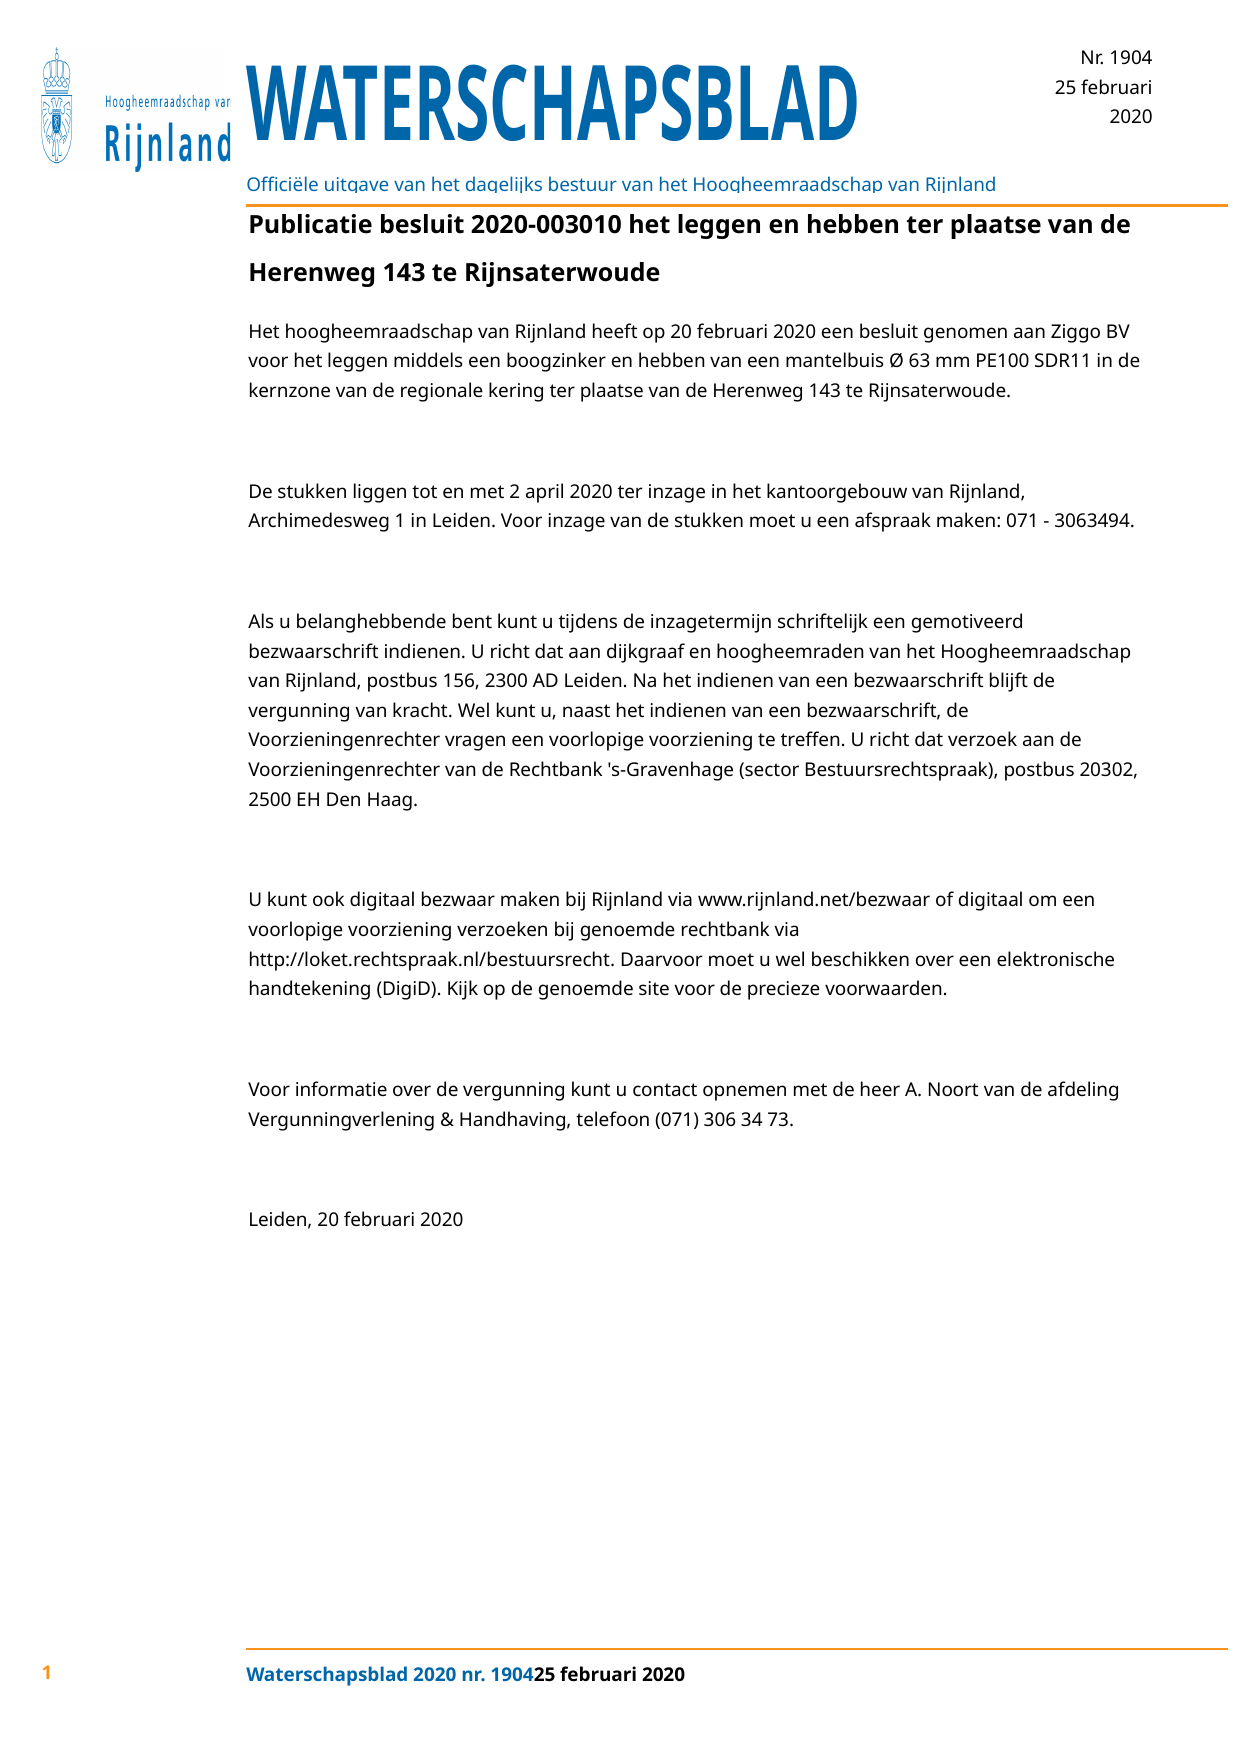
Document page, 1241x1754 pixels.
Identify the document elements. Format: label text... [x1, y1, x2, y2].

text Het hoogheemraadschap van Rijnland heeft op 20 februari 2020 een besluit genomen aan Ziggo BV voor het leggen middels een boogzinker en hebben van een mantelbuis Ø 63 mm PE100 SDR11 in de kernzone van de regionale kering ter plaatse van de Herenweg 143 te Rijnsaterwoude. [248, 318, 1152, 403]
picture [41, 47, 231, 172]
text Als u belanghebbende bent kunt u tijdens de inzagetermijn schriftelijk een gemotiveerd bezwaarschrift indienen. U richt dat aan dijkgraaf en hoogheemraden van het Hoogheemraadschap van Rijnland, postbus 156, 2300 AD Leiden. Na het indienen van een bezwaarschrift blijft de vergunning van kracht. Wel kunt u, naast het indienen van een bezwaarschrift, de Voorzieningenrechter vragen een voorlopige voorziening te treffen. U richt dat verzoek aan de Voorzieningenrechter van de Rechtbank 's-Gravenhage (sector Bestuursrechtspraak), postbus 20302, 2500 EH Den Haag. [248, 608, 1152, 812]
text Voor informatie over de vergunning kunt u contact opnemen met de heer A. Noort van de afdeling Vergunningverlening & Handhaving, telefoon (071) 306 34 73. [248, 1076, 1152, 1132]
text Publicatie besluit 2020-003010 het leggen en hebben ter plaatse van de Herenweg 143 te Rijnsaterwoude [248, 207, 1152, 288]
text De stukken liggen tot en met 2 april 2020 ter inzage in het kantoorgebouw van Rijnland, Archimedesweg 1 in Leiden. Voor inzage van de stukken moet u een afspraak maken: 071 - 3063494. [248, 478, 1152, 533]
text U kunt ook digitaal bezwaar maken bij Rijnland via www.rijnland.net/bezwaar of digitaal om een voorlopige voorziening verzoeken bij genoemde rechtbank via http://loket.rechtspraak.nl/bestuursrecht. Daarvoor moet u wel beschikken over een elektronische handtekening (DigiD). Kijk op de genoemde site voor de precieze voorwaarden. [248, 887, 1152, 1001]
text Leiden, 20 februari 2020 [248, 1207, 1152, 1232]
